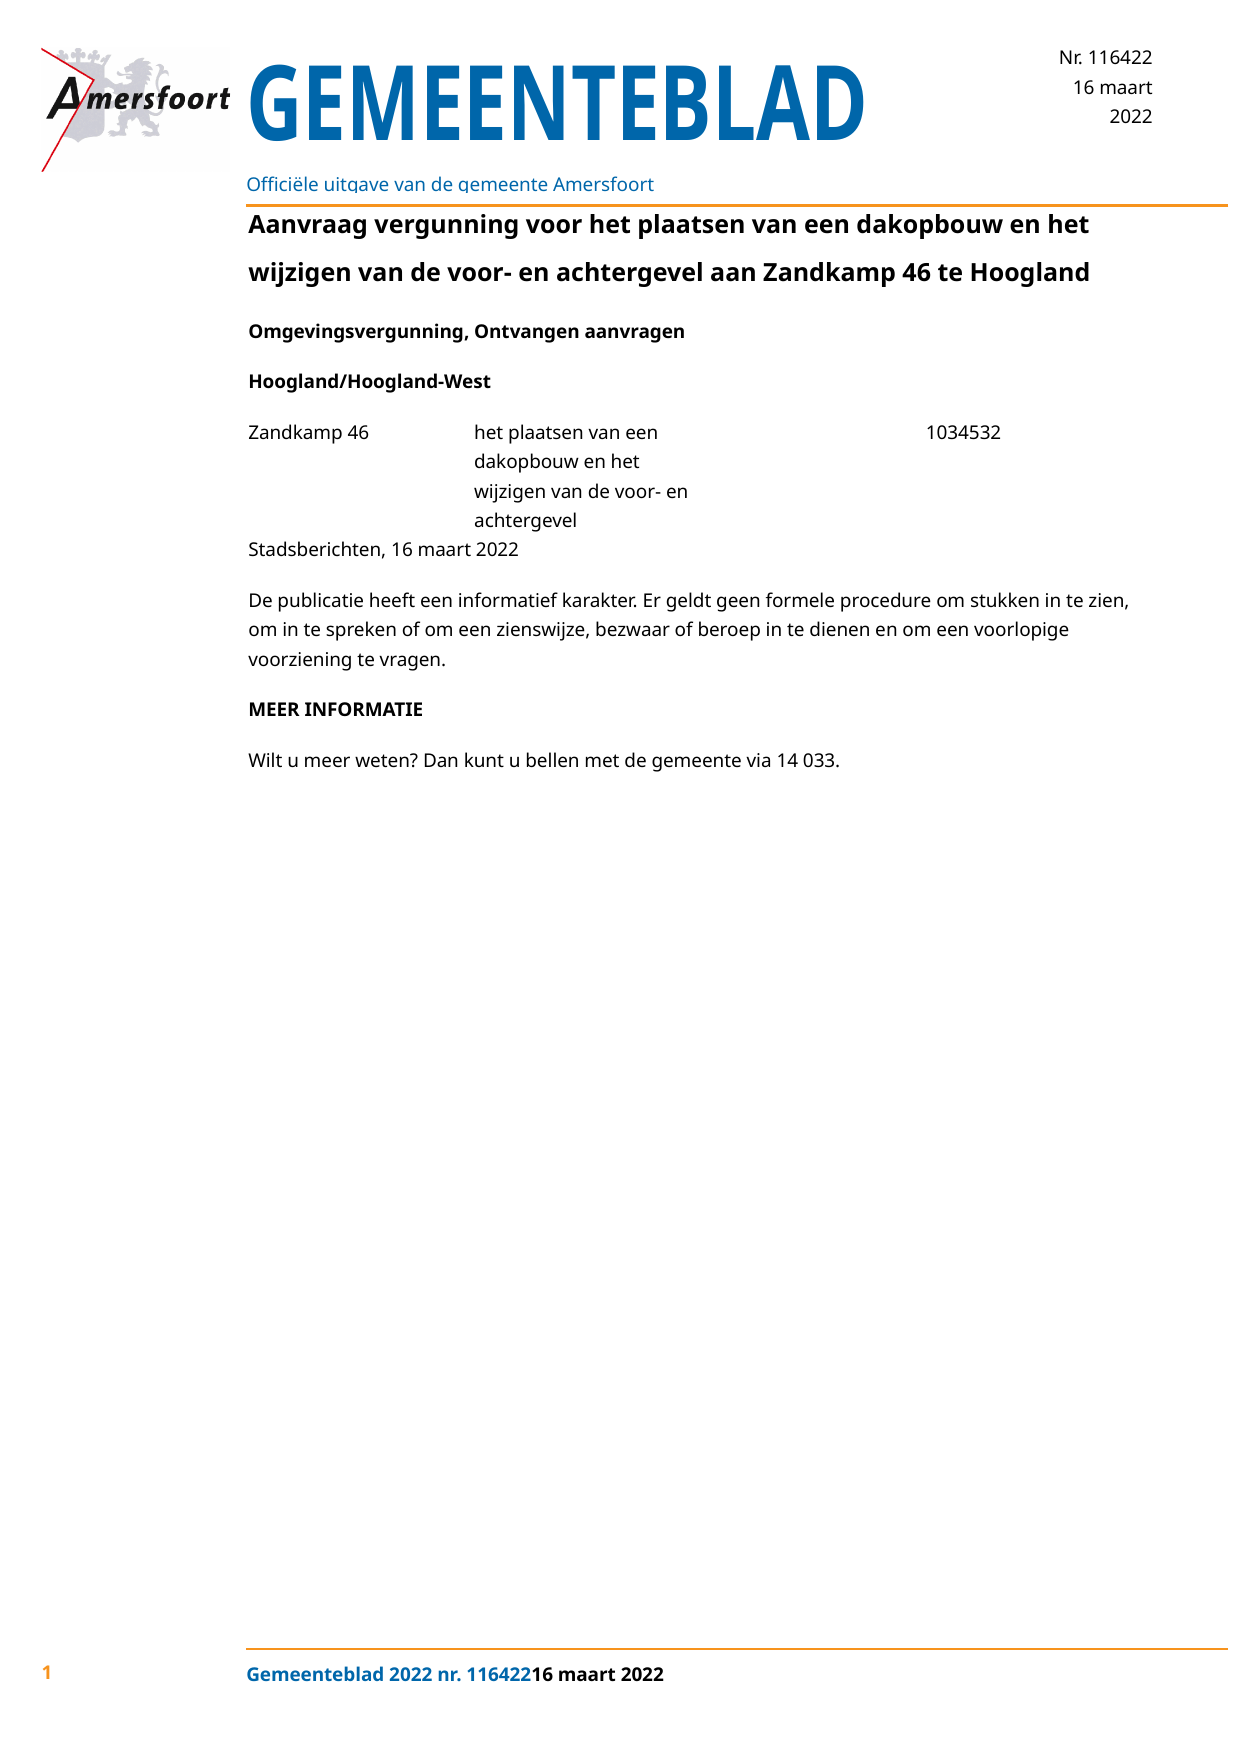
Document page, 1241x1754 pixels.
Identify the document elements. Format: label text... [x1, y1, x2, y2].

table_header het plaatsen van een dakopbouw en het wijzigen van de voor- en achtergevel [474, 419, 700, 533]
text Aanvraag vergunning voor het plaatsen van een dakopbouw en het wijzigen van de voor- en achtergevel aan Zandkamp 46 te Hoogland [248, 207, 1152, 288]
text Omgevingsvergunning, Ontvangen aanvragen [248, 318, 1152, 344]
text De publicatie heeft een informatief karakter. Er geldt geen formele procedure om stukken in te zien, om in te spreken of om een zienswijze, bezwaar of beroep in te dienen en om een voorlopige voorziening te vragen. [248, 587, 1152, 672]
text Stadsberichten, 16 maart 2022 [248, 537, 1152, 562]
text MEER INFORMATIE [248, 697, 1152, 722]
text Hoogland/Hoogland-West [248, 368, 1152, 394]
table_header 1034532 [926, 419, 1152, 533]
table_header [700, 419, 926, 533]
picture [41, 47, 231, 172]
table_header Zandkamp 46 [248, 419, 474, 533]
text Wilt u meer weten? Dan kunt u bellen met de gemeente via 14 033. [248, 747, 1152, 773]
